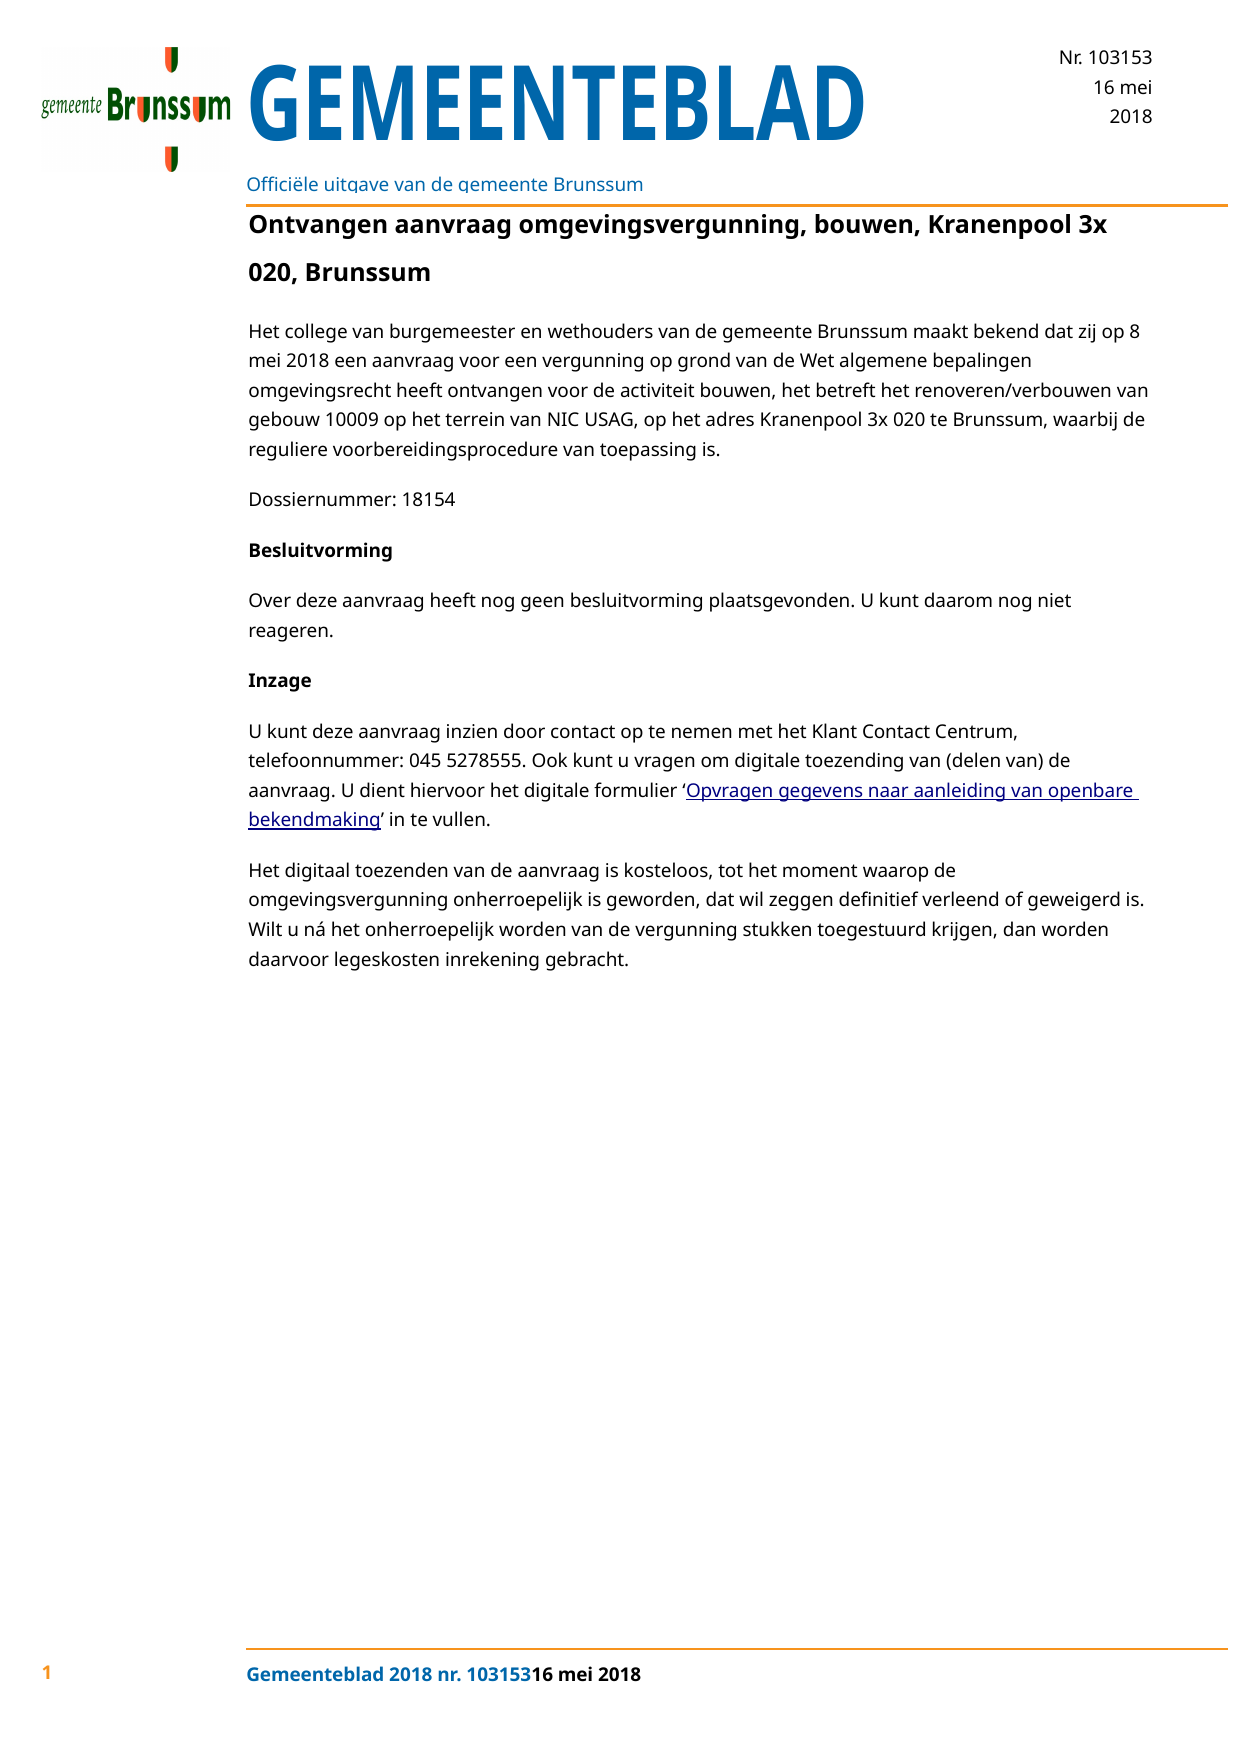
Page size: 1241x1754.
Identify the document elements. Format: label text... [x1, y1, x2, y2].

picture [41, 47, 231, 172]
text Inzage [248, 667, 1152, 693]
text Het college van burgemeester en wethouders van de gemeente Brunssum maakt bekend dat zij op 8 mei 2018 een aanvraag voor een vergunning op grond van de Wet algemene bepalingen omgevingsrecht heeft ontvangen voor de activiteit bouwen, het betreft het renoveren/verbouwen van gebouw 10009 op het terrein van NIC USAG, op het adres Kranenpool 3x 020 te Brunssum, waarbij de reguliere voorbereidingsprocedure van toepassing is. [248, 318, 1152, 462]
text Over deze aanvraag heeft nog geen besluitvorming plaatsgevonden. U kunt daarom nog niet reageren. [248, 587, 1152, 643]
text U kunt deze aanvraag inzien door contact op te nemen met het Klant Contact Centrum, telefoonnummer: 045 5278555. Ook kunt u vragen om digitale toezending van (delen van) de aanvraag. U dient hiervoor het digitale formulier ‘Opvragen gegevens naar aanleiding van openbare bekendmaking’ in te vullen. [248, 718, 1152, 832]
text Dossiernummer: 18154 [248, 487, 1152, 512]
text Ontvangen aanvraag omgevingsvergunning, bouwen, Kranenpool 3x 020, Brunssum [248, 207, 1152, 288]
text Besluitvorming [248, 537, 1152, 563]
text Het digitaal toezenden van de aanvraag is kosteloos, tot het moment waarop de omgevingsvergunning onherroepelijk is geworden, dat wil zeggen definitief verleend of geweigerd is. Wilt u ná het onherroepelijk worden van de vergunning stukken toegestuurd krijgen, dan worden daarvoor legeskosten inrekening gebracht. [248, 857, 1152, 972]
